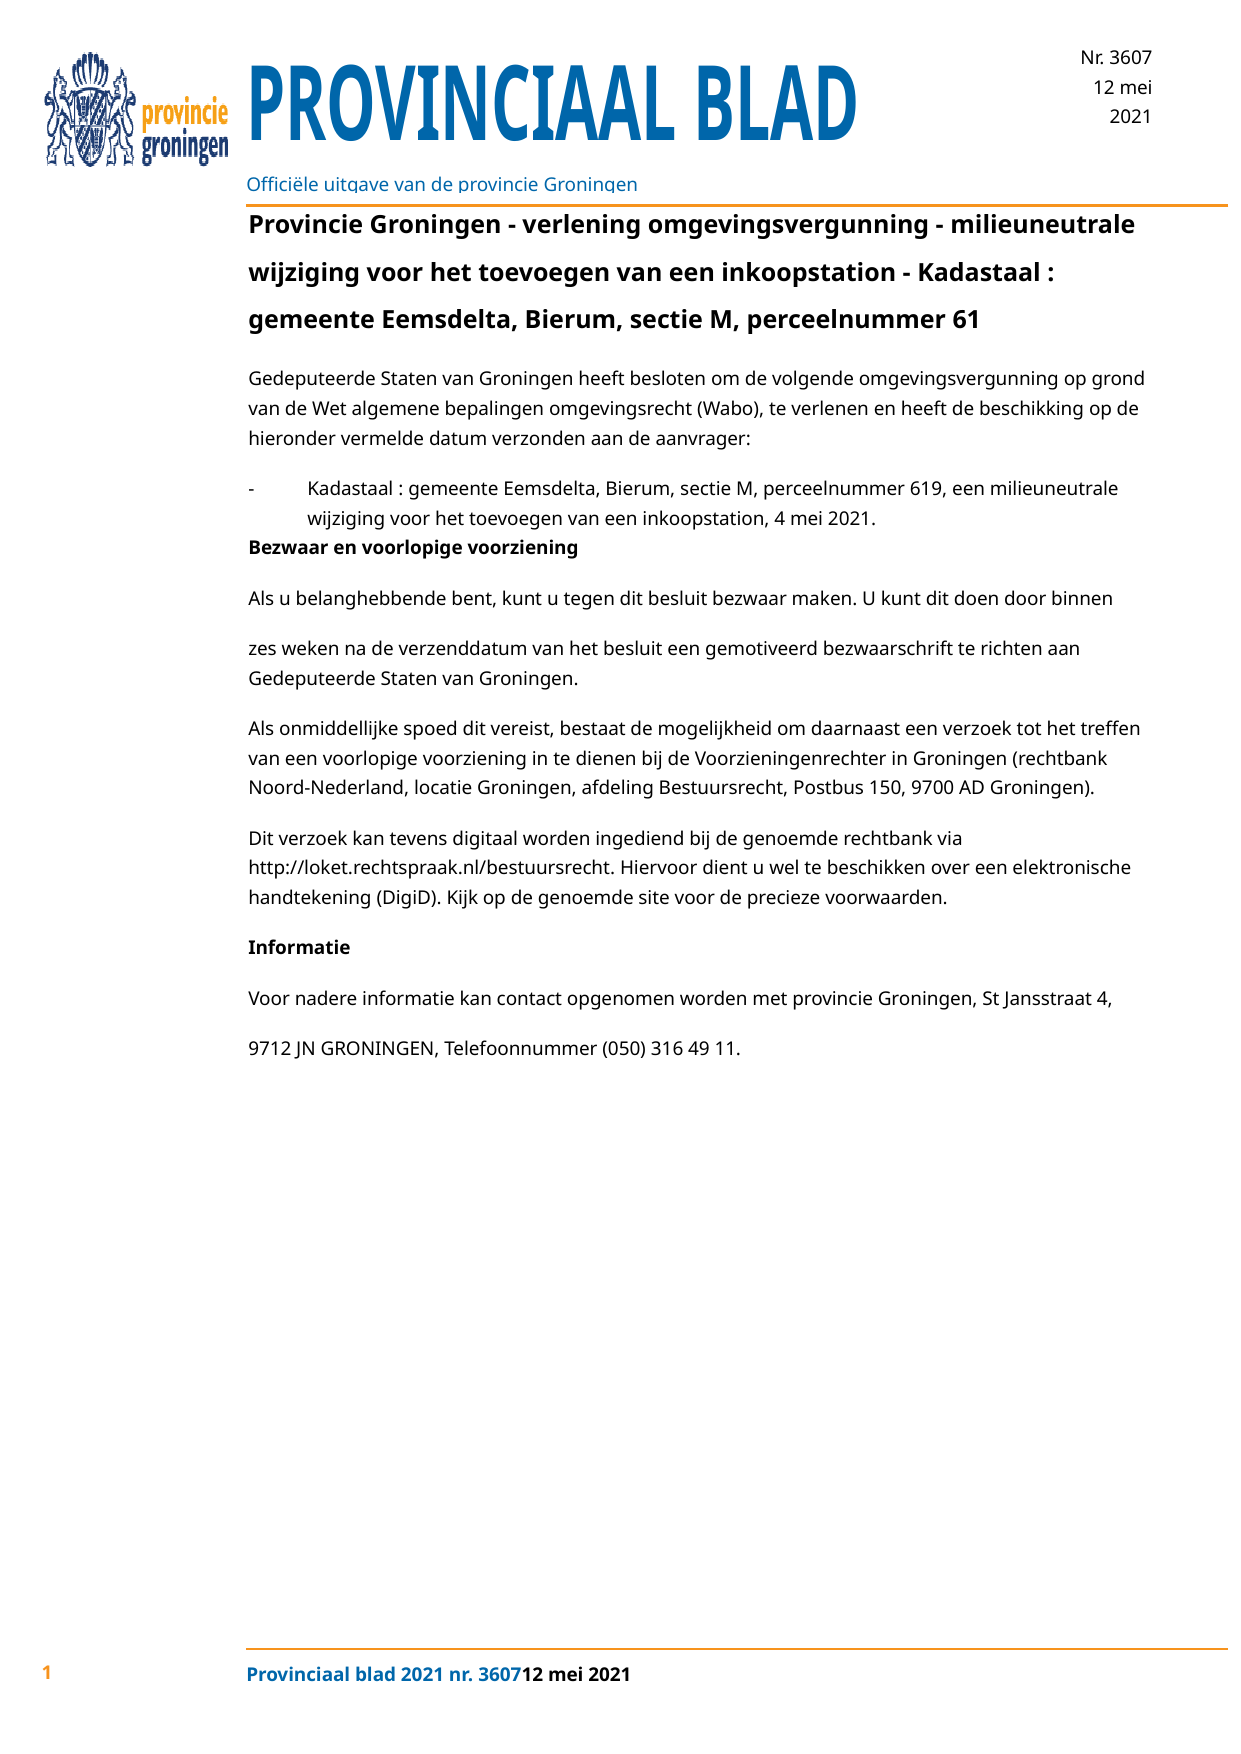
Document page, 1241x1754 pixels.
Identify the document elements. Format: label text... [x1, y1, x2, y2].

text Bezwaar en voorlopige voorziening [248, 534, 1152, 560]
text zes weken na de verzenddatum van het besluit een gemotiveerd bezwaarschrift te richten aan Gedeputeerde Staten van Groningen. [248, 635, 1152, 690]
text Gedeputeerde Staten van Groningen heeft besloten om de volgende omgevingsvergunning op grond van de Wet algemene bepalingen omgevingsrecht (Wabo), te verlenen en heeft de beschikking op de hieronder vermelde datum verzonden aan de aanvrager: [248, 366, 1152, 450]
text Voor nadere informatie kan contact opgenomen worden met provincie Groningen, St Jansstraat 4, [248, 985, 1152, 1010]
text Provincie Groningen - verlening omgevingsvergunning - milieuneutrale wijziging voor het toevoegen van een inkoopstation - Kadastaal : gemeente Eemsdelta, Bierum, sectie M, perceelnummer 61 [248, 207, 1152, 336]
text Als onmiddellijke spoed dit vereist, bestaat de mogelijkheid om daarnaast een verzoek tot het treffen van een voorlopige voorziening in te dienen bij de Voorzieningenrechter in Groningen (rechtbank Noord-Nederland, locatie Groningen, afdeling Bestuurs­recht, Postbus 150, 9700 AD Groningen). [248, 715, 1152, 800]
list Kadastaal : gemeente Eemsdelta, Bierum, sectie M, perceelnummer 619, een milieuneutrale wijziging voor het toevoegen van een inkoopstation, 4 mei 2021. [248, 475, 1152, 530]
text Als u belanghebbende bent, kunt u tegen dit besluit bezwaar maken. U kunt dit doen door binnen [248, 585, 1152, 610]
text 9712 JN GRONINGEN, Telefoonnummer (050) 316 49 11. [248, 1035, 1152, 1061]
picture [41, 47, 231, 172]
text Dit verzoek kan tevens digitaal worden ingediend bij de genoemde rechtbank via http://loket.rechtspraak.nl/bestuursrecht. Hiervoor dient u wel te beschikken over een elektronische handtekening (DigiD). Kijk op de genoemde site voor de precieze voorwaarden. [248, 825, 1152, 909]
text Informatie [248, 934, 1152, 960]
